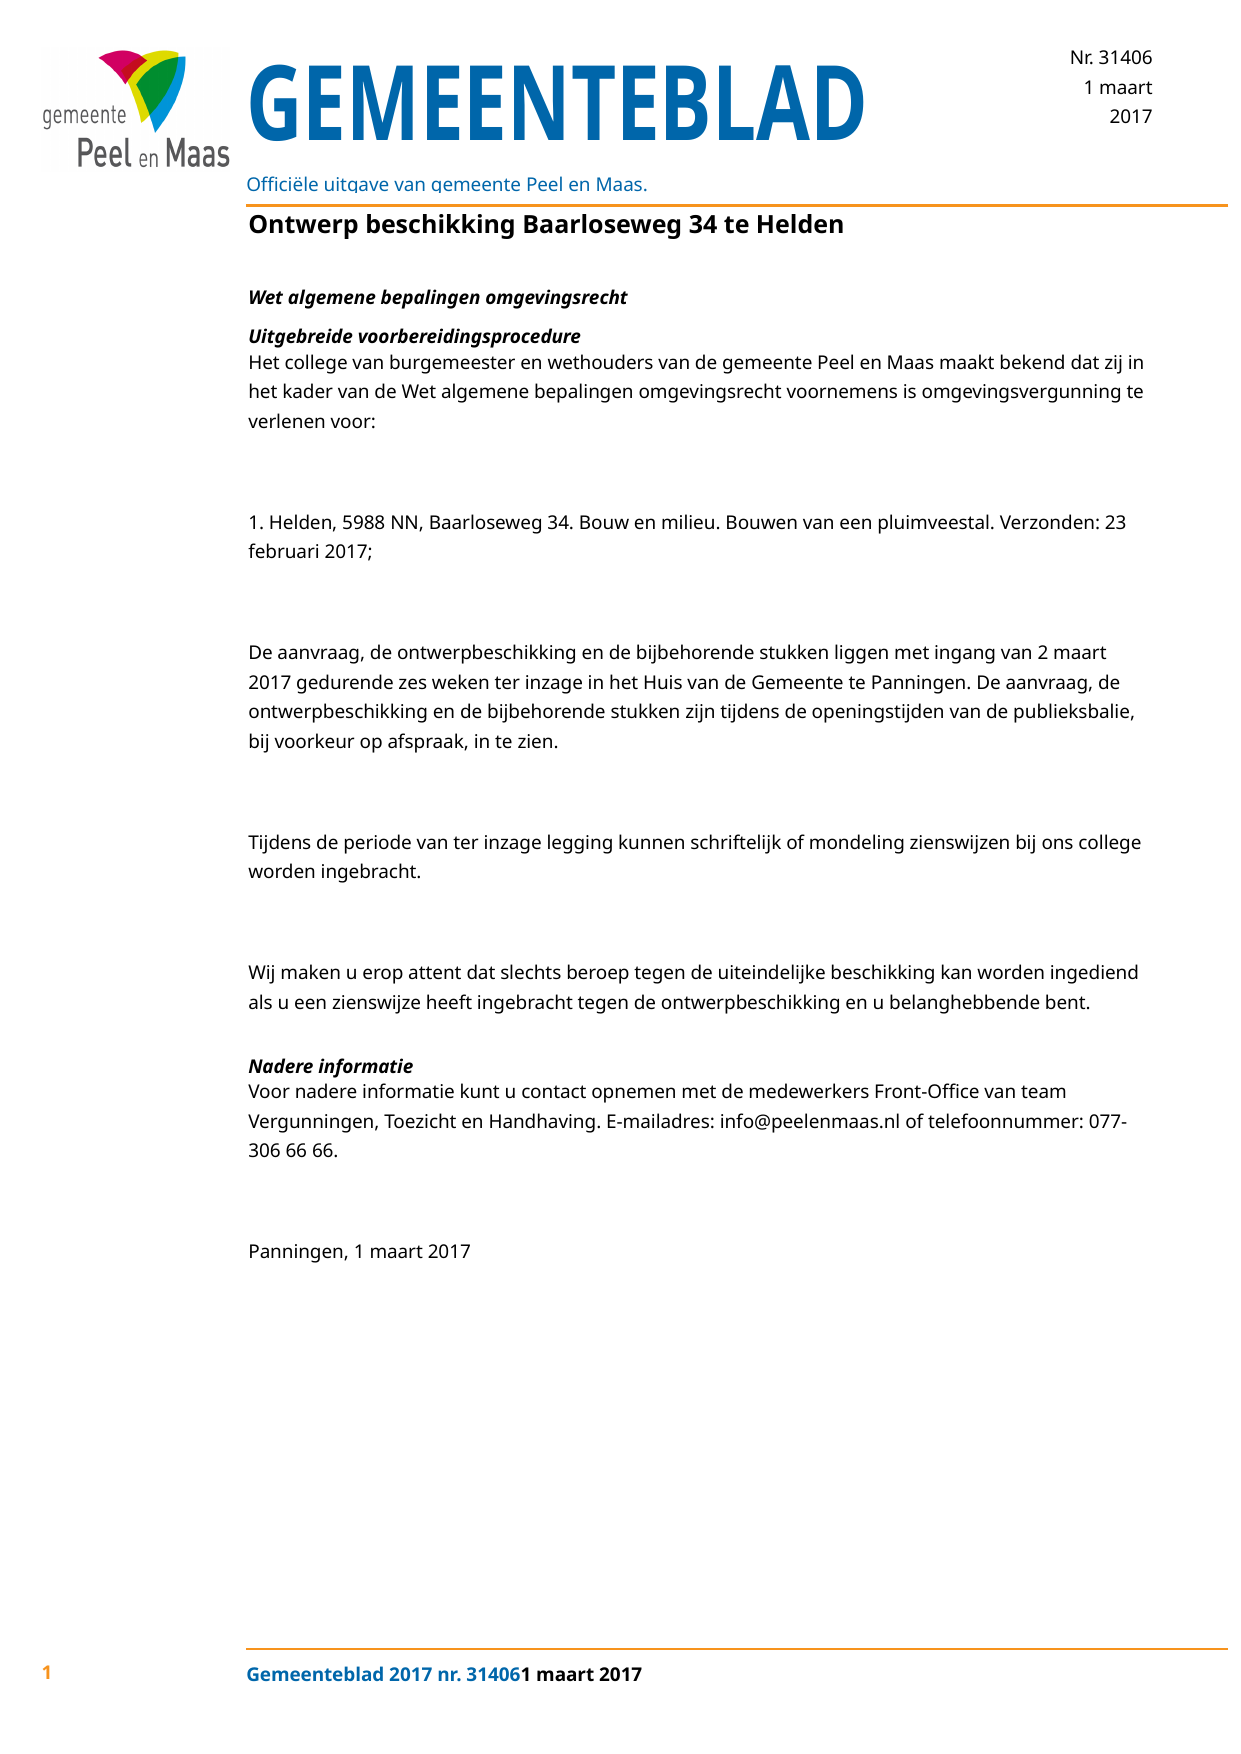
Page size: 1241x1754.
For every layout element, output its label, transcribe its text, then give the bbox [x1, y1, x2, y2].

text 1. Helden, 5988 NN, Baarloseweg 34. Bouw en milieu. Bouwen van een pluimveestal. Verzonden: 23 februari 2017; [248, 509, 1152, 564]
text Nadere informatie [248, 1053, 1152, 1078]
text Wet algemene bepalingen omgevingsrecht [248, 284, 1152, 309]
text De aanvraag, de ontwerpbeschikking en de bijbehorende stukken liggen met ingang van 2 maart 2017 gedurende zes weken ter inzage in het Huis van de Gemeente te Panningen. De aanvraag, de ontwerpbeschikking en de bijbehorende stukken zijn tijdens de openingstijden van de publieksbalie, bij voorkeur op afspraak, in te zien. [248, 639, 1152, 754]
text Voor nadere informatie kunt u contact opnemen met de medewerkers Front-Office van team Vergunningen, Toezicht en Handhaving. E-mailadres: info@peelenmaas.nl of telefoonnummer: 077- 306 66 66. [248, 1078, 1152, 1163]
text Ontwerp beschikking Baarloseweg 34 te Helden [248, 207, 1152, 241]
text Uitgebreide voorbereidingsprocedure [248, 323, 1152, 349]
text Panningen, 1 maart 2017 [248, 1238, 1152, 1264]
text Het college van burgemeester en wethouders van de gemeente Peel en Maas maakt bekend dat zij in het kader van de Wet algemene bepalingen omgevingsrecht voornemens is omgevingsvergunning te verlenen voor: [248, 349, 1152, 434]
picture [41, 47, 231, 172]
text Tijdens de periode van ter inzage legging kunnen schriftelijk of mondeling zienswijzen bij ons college worden ingebracht. [248, 829, 1152, 884]
text Wij maken u erop attent dat slechts beroep tegen de uiteindelijke beschikking kan worden ingediend als u een zienswijze heeft ingebracht tegen de ontwerpbeschikking en u belanghebbende bent. [248, 959, 1152, 1014]
